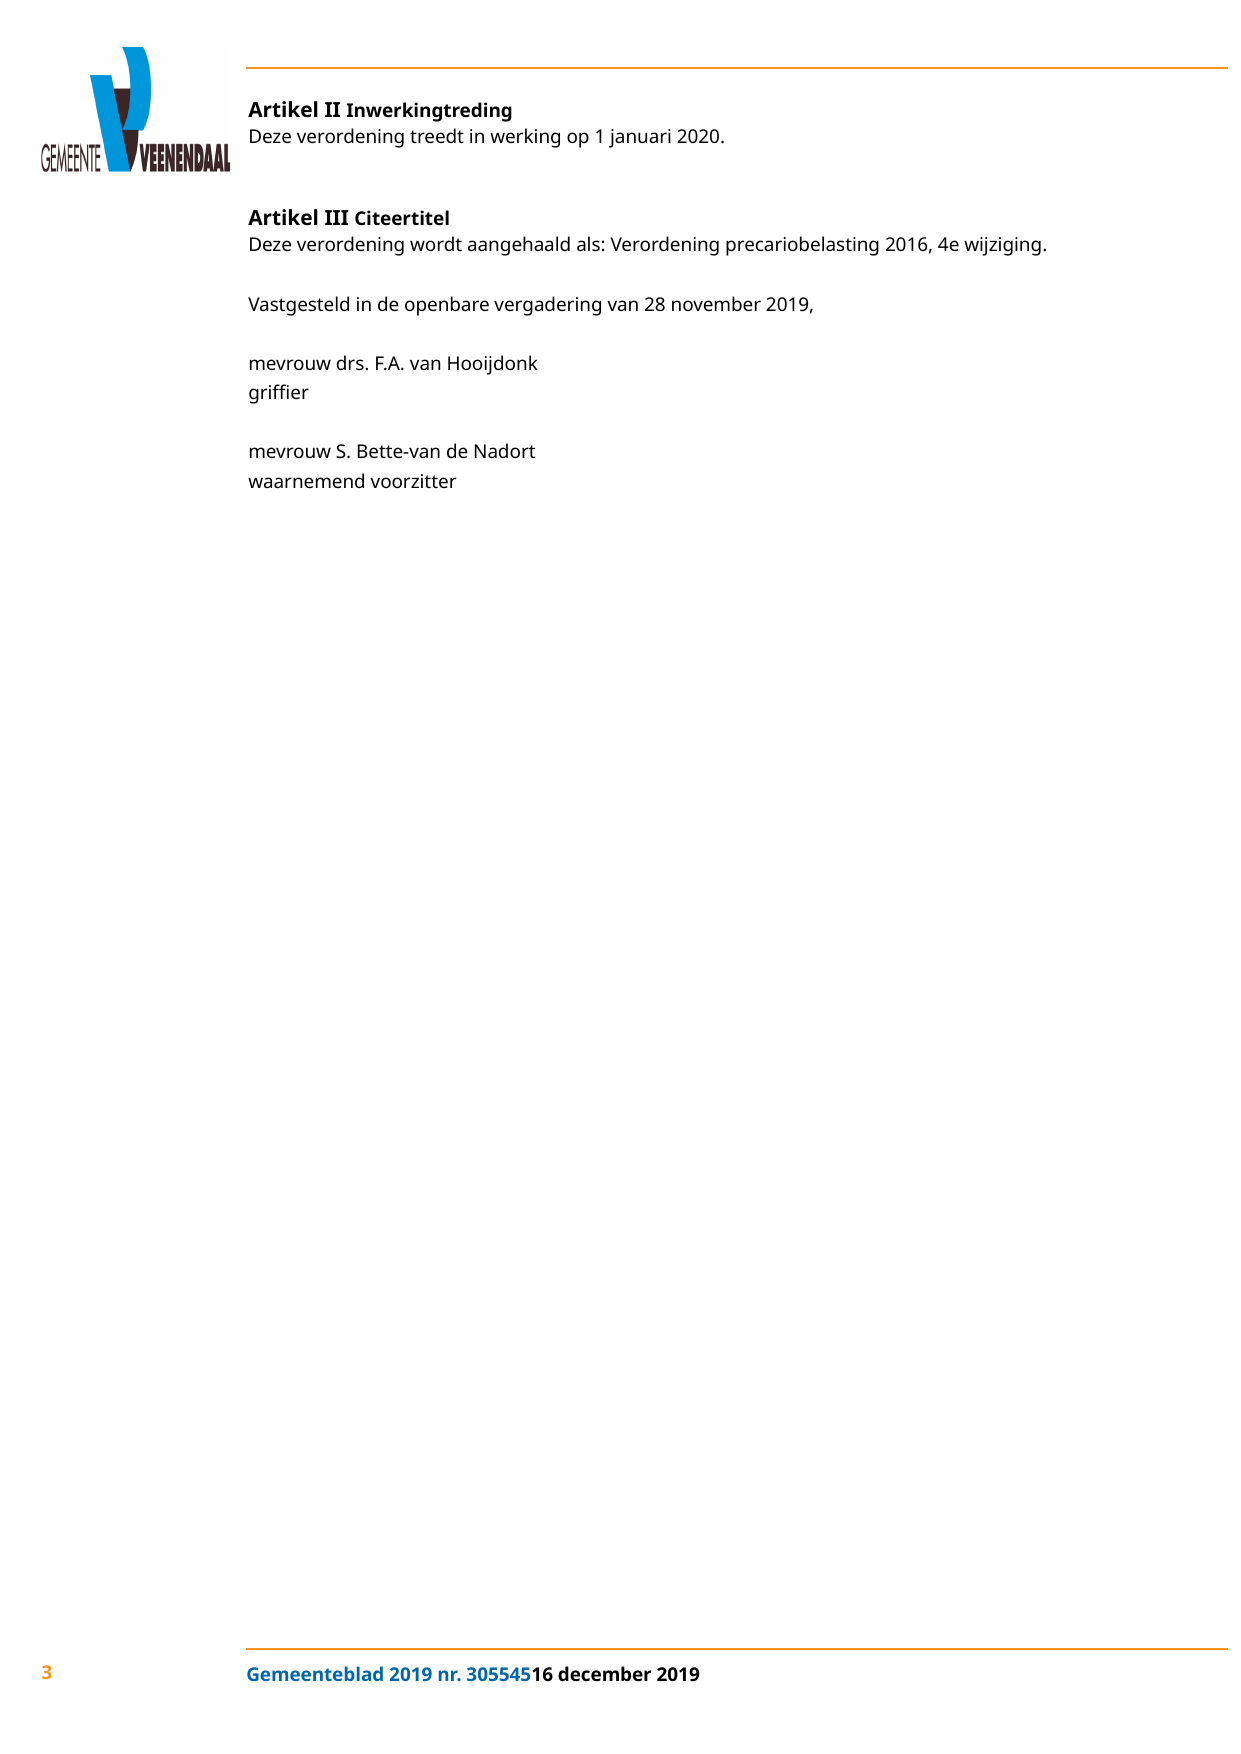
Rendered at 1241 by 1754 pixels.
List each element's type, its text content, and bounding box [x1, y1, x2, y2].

text Vastgesteld in de openbare vergadering van 28 november 2019, [248, 291, 1152, 317]
text Deze verordening wordt aangehaald als: Verordening precariobelasting 2016, 4e wijziging. [248, 232, 1152, 257]
picture [41, 47, 130, 172]
text mevrouw S. Bette-van de Nadort [248, 439, 1152, 464]
text Deze verordening treedt in werking op 1 januari 2020. [248, 123, 1152, 149]
picture [123, 47, 231, 172]
text mevrouw drs. F.A. van Hooijdonk [248, 350, 1152, 376]
text Artikel II Inwerkingtreding [248, 95, 1152, 123]
text griffier [248, 379, 1152, 405]
text waarnemend voorzitter [248, 468, 1152, 494]
text Artikel III Citeertitel [248, 203, 1152, 232]
